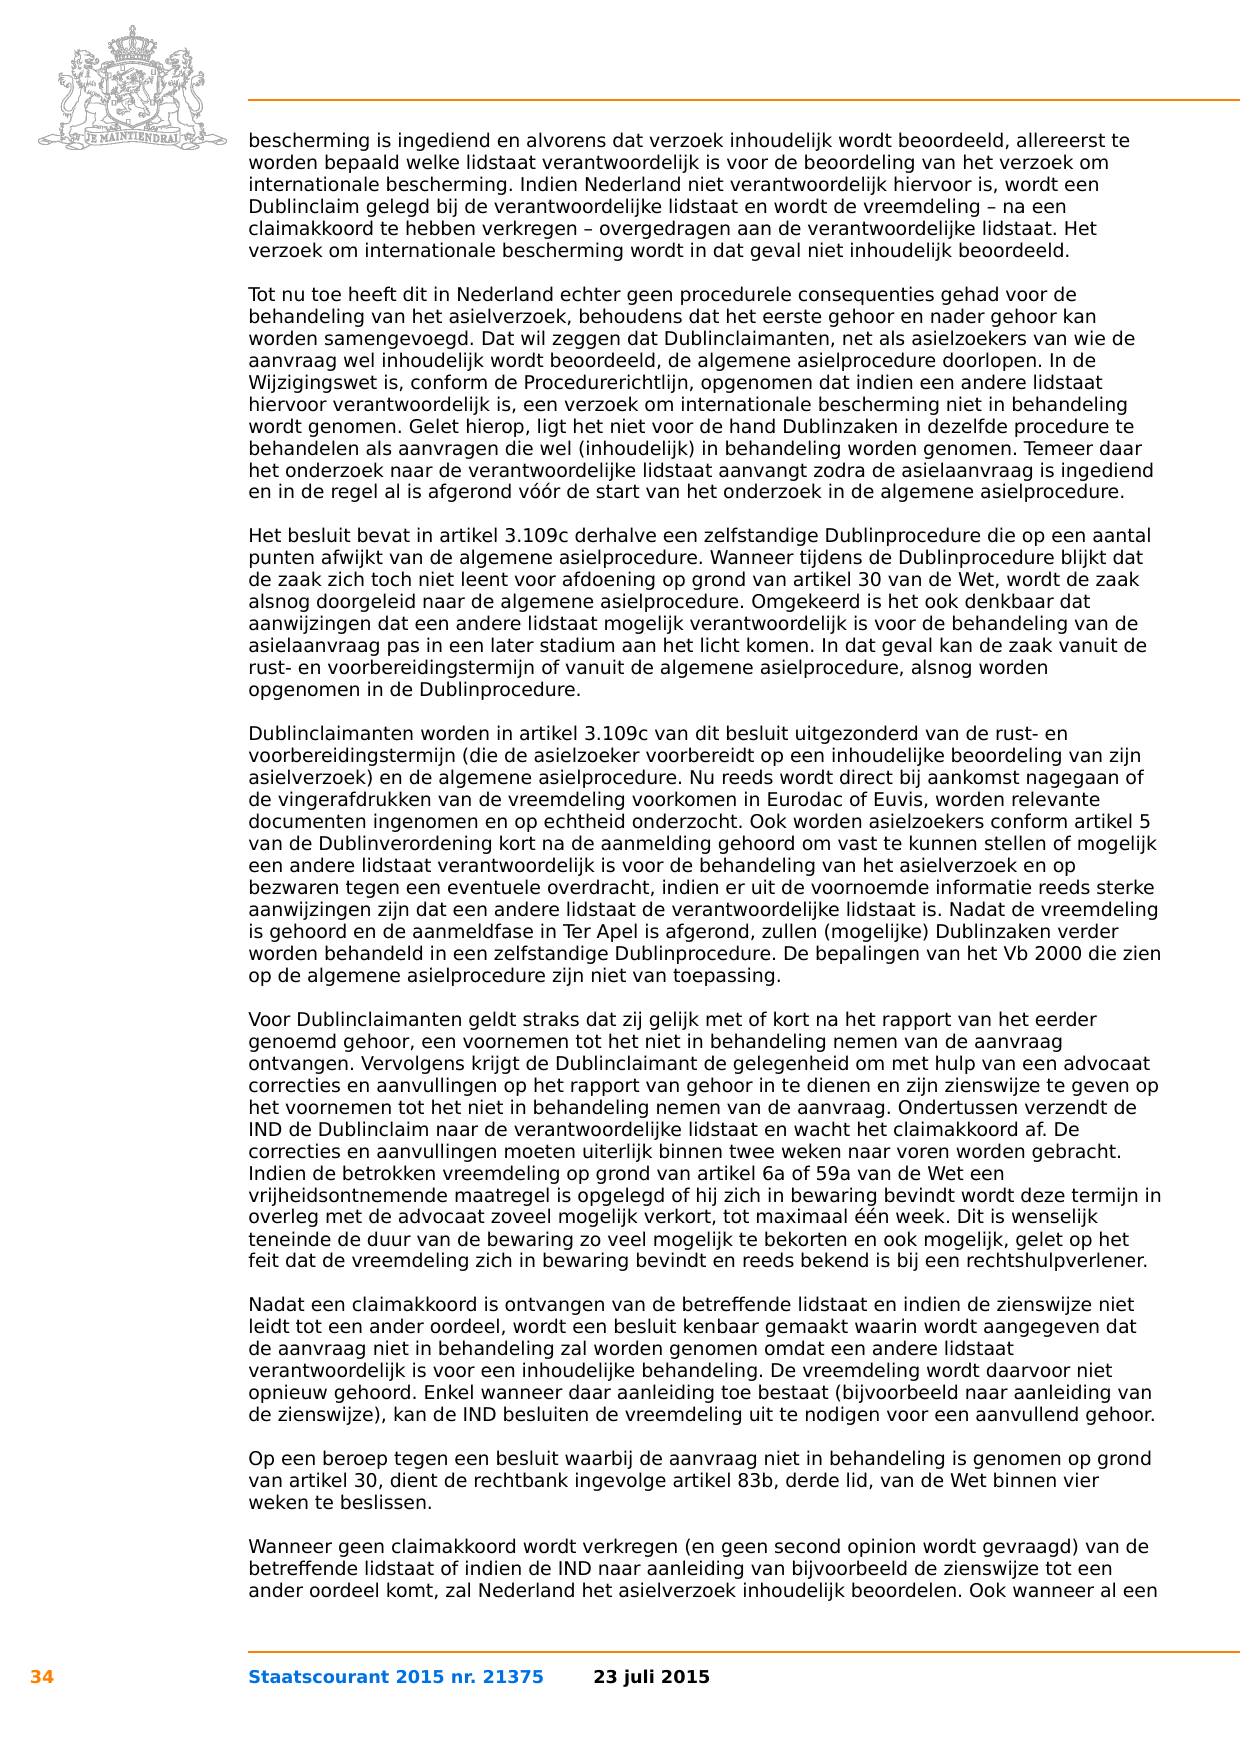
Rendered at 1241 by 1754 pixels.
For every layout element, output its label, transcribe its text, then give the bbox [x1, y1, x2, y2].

text Het besluit bevat in artikel 3.109c derhalve een zelfstandige Dublinprocedure die op een aantal punten afwijkt van de algemene asielprocedure. Wanneer tijdens de Dublinprocedure blijkt dat de zaak zich toch niet leent voor afdoening op grond van artikel 30 van de Wet, wordt de zaak alsnog doorgeleid naar de algemene asielprocedure. Omgekeerd is het ook denkbaar dat aanwijzingen dat een andere lidstaat mogelijk verantwoordelijk is voor de behandeling van de asielaanvraag pas in een later stadium aan het licht komen. In dat geval kan de zaak vanuit de rust- en voorbereidingstermijn of vanuit de algemene asielprocedure, alsnog worden opgenomen in de Dublinprocedure. [248, 525, 1163, 701]
text Voor Dublinclaimanten geldt straks dat zij gelijk met of kort na het rapport van het eerder genoemd gehoor, een voornemen tot het niet in behandeling nemen van de aanvraag ontvangen. Vervolgens krijgt de Dublinclaimant de gelegenheid om met hulp van een advocaat correcties en aanvullingen op het rapport van gehoor in te dienen en zijn zienswijze te geven op het voornemen tot het niet in behandeling nemen van de aanvraag. Ondertussen verzendt de IND de Dublinclaim naar de verantwoordelijke lidstaat en wacht het claimakkoord af. De correcties en aanvullingen moeten uiterlijk binnen twee weken naar voren worden gebracht. Indien de betrokken vreemdeling op grond van artikel 6a of 59a van de Wet een vrijheidsontnemende maatregel is opgelegd of hij zich in bewaring bevindt wordt deze termijn in overleg met de advocaat zoveel mogelijk verkort, tot maximaal één week. Dit is wenselijk teneinde de duur van de bewaring zo veel mogelijk te bekorten en ook mogelijk, gelet op het feit dat de vreemdeling zich in bewaring bevindt en reeds bekend is bij een rechtshulpverlener. [248, 1009, 1163, 1272]
text Dublinclaimanten worden in artikel 3.109c van dit besluit uitgezonderd van de rust- en voorbereidingstermijn (die de asielzoeker voorbereidt op een inhoudelijke beoordeling van zijn asielverzoek) en de algemene asielprocedure. Nu reeds wordt direct bij aankomst nagegaan of de vingerafdrukken van de vreemdeling voorkomen in Eurodac of Euvis, worden relevante documenten ingenomen en op echtheid onderzocht. Ook worden asielzoekers conform artikel 5 van de Dublinverordening kort na de aanmelding gehoord om vast te kunnen stellen of mogelijk een andere lidstaat verantwoordelijk is voor de behandeling van het asielverzoek en op bezwaren tegen een eventuele overdracht, indien er uit de voornoemde informatie reeds sterke aanwijzingen zijn dat een andere lidstaat de verantwoordelijke lidstaat is. Nadat de vreemdeling is gehoord en de aanmeldfase in Ter Apel is afgerond, zullen (mogelijke) Dublinzaken verder worden behandeld in een zelfstandige Dublinprocedure. De bepalingen van het Vb 2000 die zien op de algemene asielprocedure zijn niet van toepassing. [248, 723, 1163, 987]
picture [38, 25, 227, 150]
text Wanneer geen claimakkoord wordt verkregen (en geen second opinion wordt gevraagd) van de betreffende lidstaat of indien de IND naar aanleiding van bijvoorbeeld de zienswijze tot een ander oordeel komt, zal Nederland het asielverzoek inhoudelijk beoordelen. Ook wanneer al een [248, 1536, 1163, 1602]
text Tot nu toe heeft dit in Nederland echter geen procedurele consequenties gehad voor de behandeling van het asielverzoek, behoudens dat het eerste gehoor en nader gehoor kan worden samengevoegd. Dat wil zeggen dat Dublinclaimanten, net als asielzoekers van wie de aanvraag wel inhoudelijk wordt beoordeeld, de algemene asielprocedure doorlopen. In de Wijzigingswet is, conform de Procedurerichtlijn, opgenomen dat indien een andere lidstaat hiervoor verantwoordelijk is, een verzoek om internationale bescherming niet in behandeling wordt genomen. Gelet hierop, ligt het niet voor de hand Dublinzaken in dezelfde procedure te behandelen als aanvragen die wel (inhoudelijk) in behandeling worden genomen. Temeer daar het onderzoek naar de verantwoordelijke lidstaat aanvangt zodra de asielaanvraag is ingediend en in de regel al is afgerond vóór de start van het onderzoek in de algemene asielprocedure. [248, 284, 1163, 503]
text Nadat een claimakkoord is ontvangen van de betreffende lidstaat en indien de zienswijze niet leidt tot een ander oordeel, wordt een besluit kenbaar gemaakt waarin wordt aangegeven dat de aanvraag niet in behandeling zal worden genomen omdat een andere lidstaat verantwoordelijk is voor een inhoudelijke behandeling. De vreemdeling wordt daarvoor niet opnieuw gehoord. Enkel wanneer daar aanleiding toe bestaat (bijvoorbeeld naar aanleiding van de zienswijze), kan de IND besluiten de vreemdeling uit te nodigen voor een aanvullend gehoor. [248, 1294, 1163, 1426]
text Op een beroep tegen een besluit waarbij de aanvraag niet in behandeling is genomen op grond van artikel 30, dient de rechtbank ingevolge artikel 83b, derde lid, van de Wet binnen vier weken te beslissen. [248, 1448, 1163, 1514]
text bescherming is ingediend en alvorens dat verzoek inhoudelijk wordt beoordeeld, allereerst te worden bepaald welke lidstaat verantwoordelijk is voor de beoordeling van het verzoek om internationale bescherming. Indien Nederland niet verantwoordelijk hiervoor is, wordt een Dublinclaim gelegd bij de verantwoordelijke lidstaat en wordt de vreemdeling – na een claimakkoord te hebben verkregen – overgedragen aan de verantwoordelijke lidstaat. Het verzoek om internationale bescherming wordt in dat geval niet inhoudelijk beoordeeld. [248, 130, 1163, 262]
